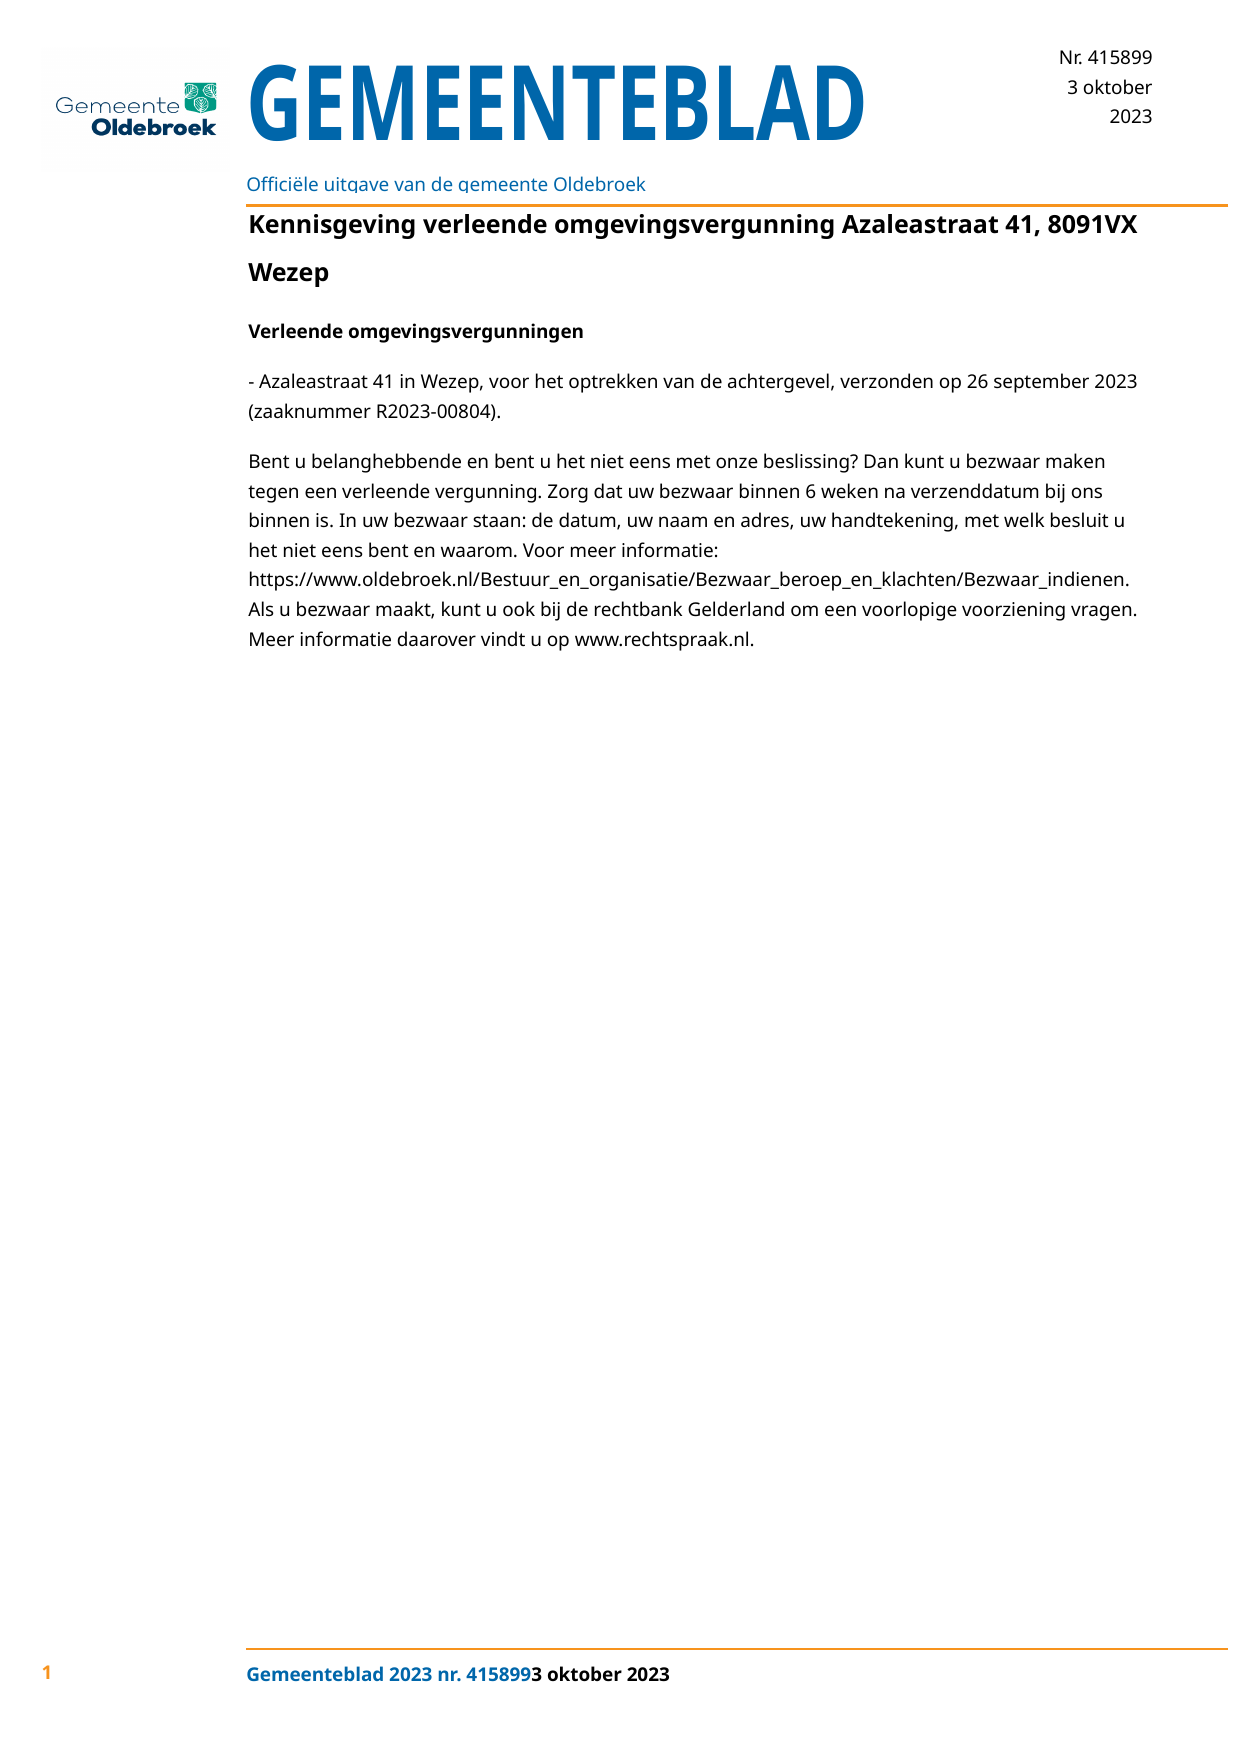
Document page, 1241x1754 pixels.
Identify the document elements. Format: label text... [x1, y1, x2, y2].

text Kennisgeving verleende omgevingsvergunning Azaleastraat 41, 8091VX Wezep [248, 207, 1152, 288]
picture [41, 47, 231, 172]
text Bent u belanghebbende en bent u het niet eens met onze beslissing? Dan kunt u bezwaar maken tegen een verleende vergunning. Zorg dat uw bezwaar binnen 6 weken na verzenddatum bij ons binnen is. In uw bezwaar staan: de datum, uw naam en adres, uw handtekening, met welk besluit u het niet eens bent en waarom. Voor meer informatie: https://www.oldebroek.nl/Bestuur_en_organisatie/Bezwaar_beroep_en_klachten/Bezwaar_indienen. Als u bezwaar maakt, kunt u ook bij de rechtbank Gelderland om een voorlopige voorziening vragen. Meer informatie daarover vindt u op www.rechtspraak.nl. [248, 448, 1152, 652]
text - Azaleastraat 41 in Wezep, voor het optrekken van de achtergevel, verzonden op 26 september 2023 (zaaknummer R2023-00804). [248, 368, 1152, 424]
text Verleende omgevingsvergunningen [248, 318, 1152, 344]
